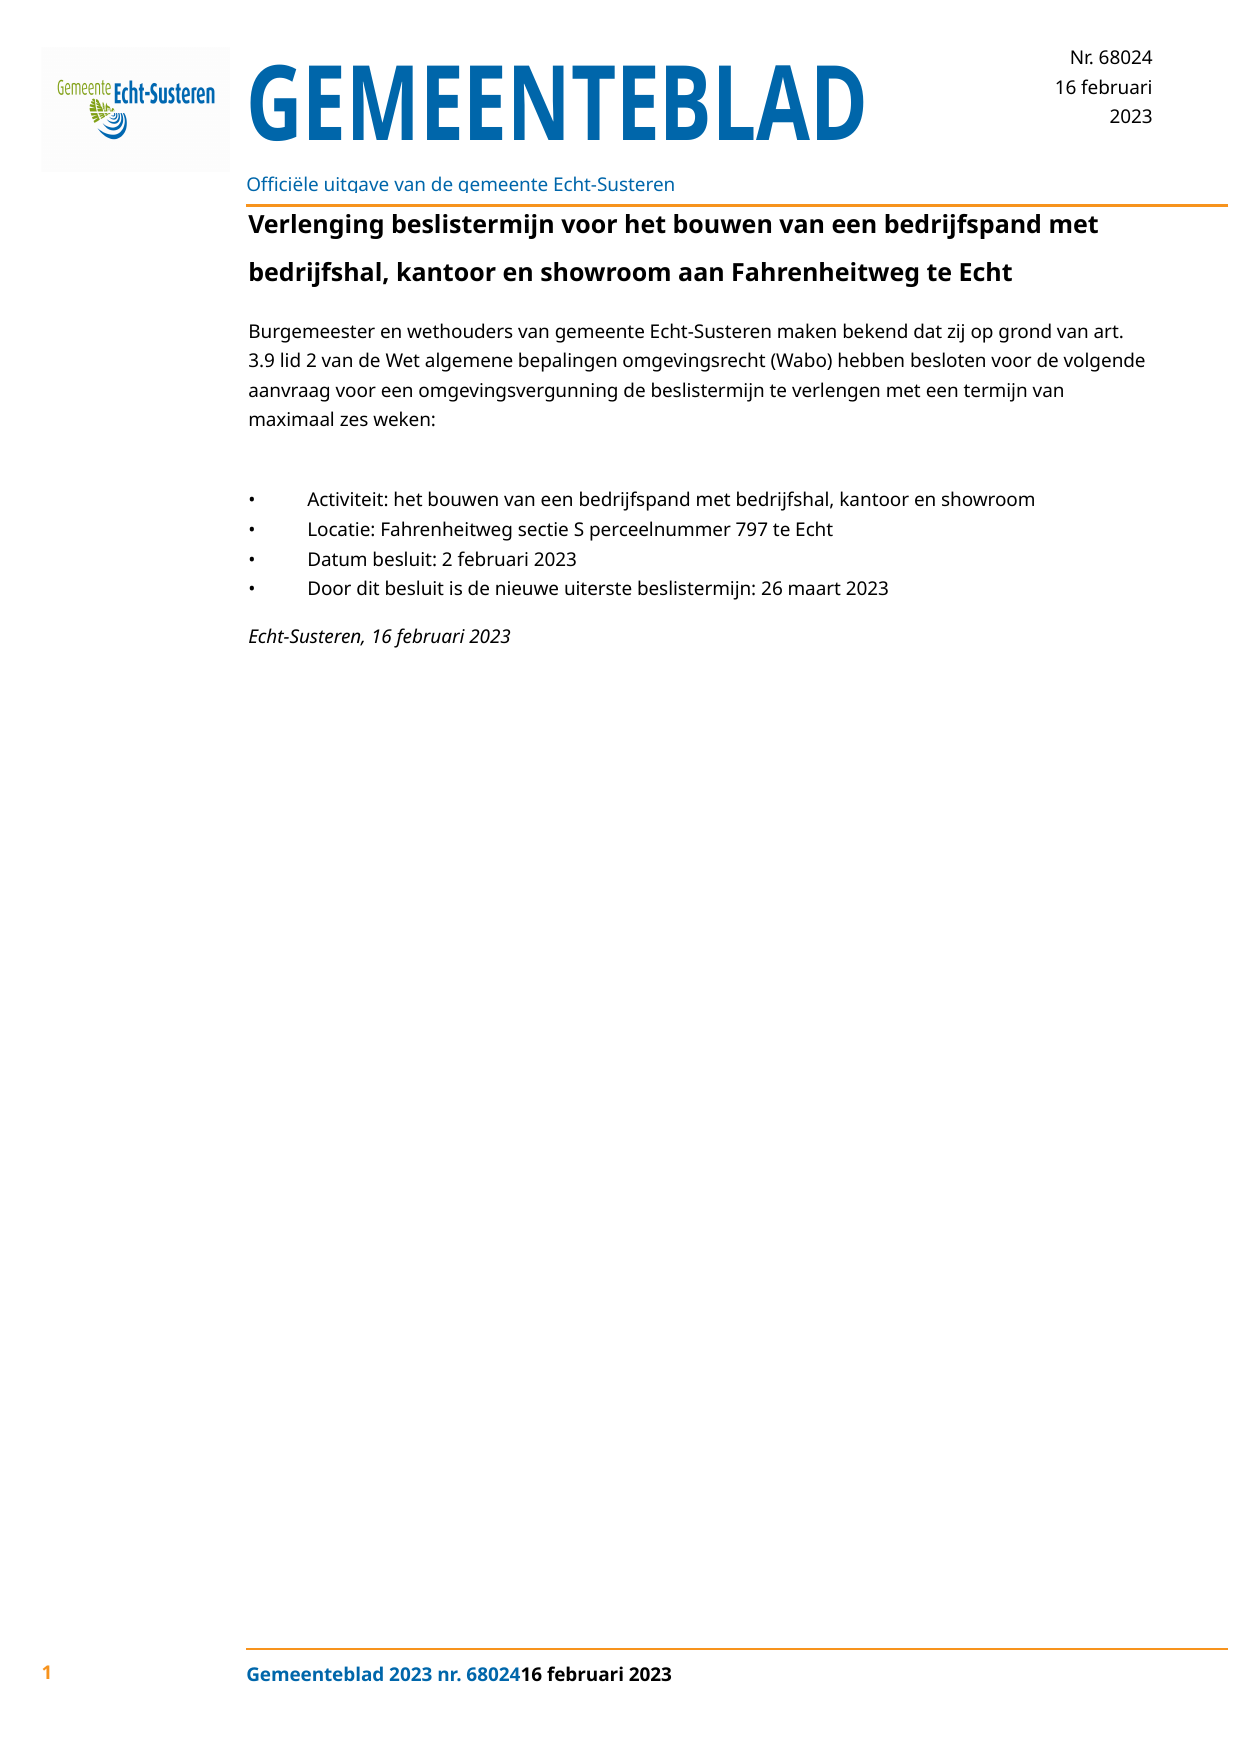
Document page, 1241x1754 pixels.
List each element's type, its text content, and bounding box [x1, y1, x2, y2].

picture [41, 47, 231, 172]
list Datum besluit: 2 februari 2023 [248, 546, 1152, 572]
list Activiteit: het bouwen van een bedrijfspand met bedrijfshal, kantoor en showroom [248, 487, 1152, 512]
list Locatie: Fahrenheitweg sectie S perceelnummer 797 te Echt [248, 516, 1152, 542]
text Verlenging beslistermijn voor het bouwen van een bedrijfspand met bedrijfshal, kantoor en showroom aan Fahrenheitweg te Echt [248, 207, 1152, 288]
text Echt-Susteren, 16 februari 2023 [248, 623, 1152, 649]
text Burgemeester en wethouders van gemeente Echt-Susteren maken bekend dat zij op grond van art. 3.9 lid 2 van de Wet algemene bepalingen omgevingsrecht (Wabo) hebben besloten voor de volgende aanvraag voor een omgevingsvergunning de beslistermijn te verlengen met een termijn van maximaal zes weken: [248, 318, 1152, 432]
list Door dit besluit is de nieuwe uiterste beslistermijn: 26 maart 2023 [248, 575, 1152, 601]
